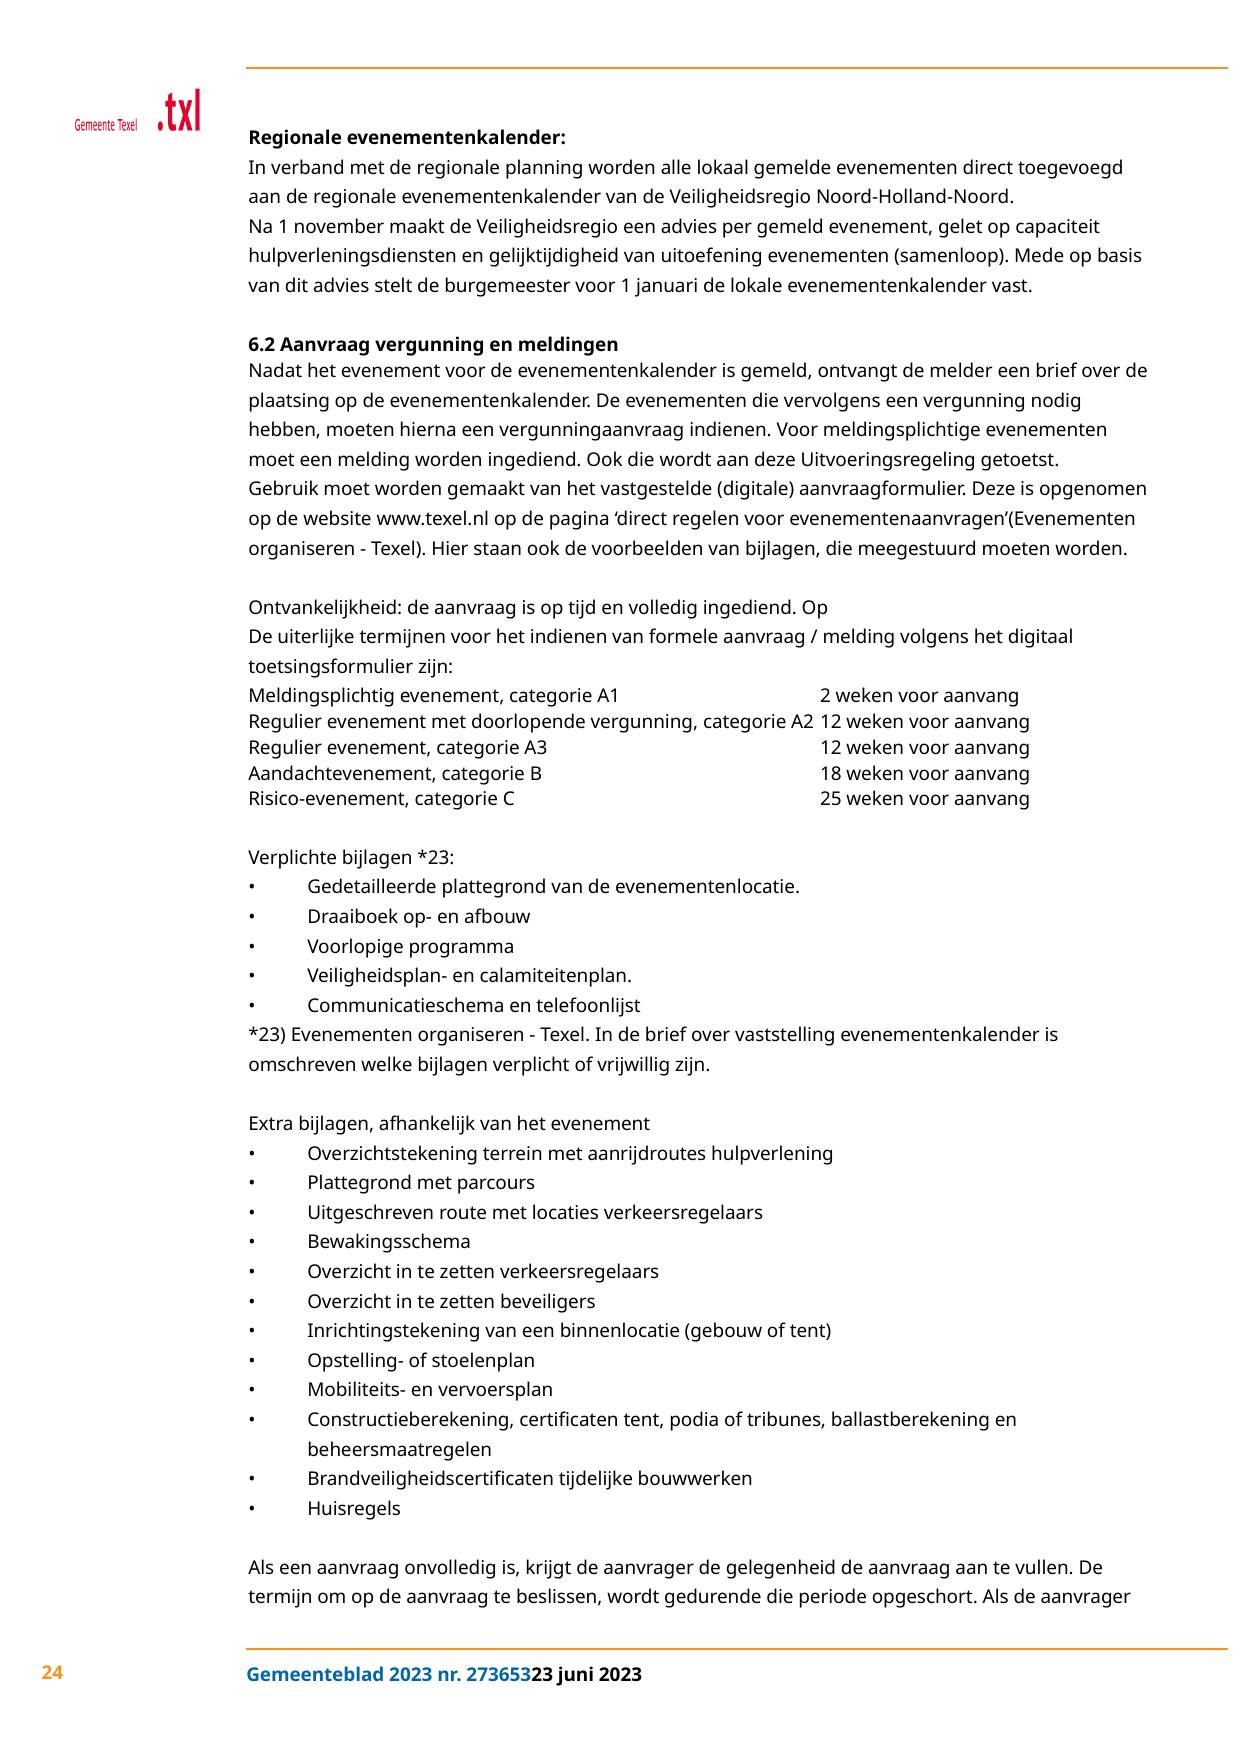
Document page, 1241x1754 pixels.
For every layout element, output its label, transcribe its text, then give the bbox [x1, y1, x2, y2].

text 6.2 Aanvraag vergunning en meldingen [248, 331, 1152, 357]
table_header 2 weken voor aanvang [820, 683, 1152, 708]
table_cell 12 weken voor aanvang [820, 709, 1152, 734]
table_cell 25 weken voor aanvang [820, 786, 1152, 811]
list Overzichtstekening terrein met aanrijdroutes hulpverlening [248, 1140, 1152, 1166]
list Communicatieschema en telefoonlijst [248, 992, 1152, 1018]
table_cell Regulier evenement met doorlopende vergunning, categorie A2 [248, 709, 820, 734]
text Na 1 november maakt de Veiligheidsregio een advies per gemeld evenement, gelet op capaciteit hulpverleningsdiensten en gelijktijdigheid van uitoefening evenementen (samenloop). Mede op basis van dit advies stelt de burgemeester voor 1 januari de lokale evenementenkalender vast. [248, 213, 1152, 298]
list Veiligheidsplan- en calamiteitenplan. [248, 962, 1152, 988]
text Nadat het evenement voor de evenementenkalender is gemeld, ontvangt de melder een brief over de plaatsing op de evenementenkalender. De evenementen die vervolgens een vergunning nodig hebben, moeten hierna een vergunningaanvraag indienen. Voor meldingsplichtige evenementen moet een melding worden ingediend. Ook die wordt aan deze Uitvoeringsregeling getoetst. [248, 357, 1152, 472]
table_cell Regulier evenement, categorie A3 [248, 734, 820, 760]
list Plattegrond met parcours [248, 1169, 1152, 1195]
table_cell Risico-evenement, categorie C [248, 786, 820, 811]
table_cell Aandachtevenement, categorie B [248, 760, 820, 786]
list Overzicht in te zetten verkeersregelaars [248, 1258, 1152, 1284]
list Constructieberekening, certificaten tent, podia of tribunes, ballastberekening en beheersmaatregelen [248, 1406, 1152, 1462]
text Verplichte bijlagen *23: [248, 844, 1152, 870]
list Inrichtingstekening van een binnenlocatie (gebouw of tent) [248, 1317, 1152, 1343]
text De uiterlijke termijnen voor het indienen van formele aanvraag / melding volgens het digitaal toetsingsformulier zijn: [248, 623, 1152, 679]
list Mobiliteits- en vervoersplan [248, 1377, 1152, 1402]
list Opstelling- of stoelenplan [248, 1347, 1152, 1373]
text In verband met de regionale planning worden alle lokaal gemelde evenementen direct toegevoegd aan de regionale evenementenkalender van de Veiligheidsregio Noord-Holland-Noord. [248, 154, 1152, 209]
table_cell 12 weken voor aanvang [820, 734, 1152, 760]
list Brandveiligheidscertificaten tijdelijke bouwwerken [248, 1465, 1152, 1491]
list Overzicht in te zetten beveiligers [248, 1288, 1152, 1314]
list Draaiboek op- en afbouw [248, 903, 1152, 929]
text Regionale evenementenkalender: [248, 124, 1152, 150]
list Voorlopige programma [248, 933, 1152, 959]
list Huisregels [248, 1495, 1152, 1521]
text Gebruik moet worden gemaakt van het vastgestelde (digitale) aanvraagformulier. Deze is opgenomen op de website www.texel.nl op de pagina ‘direct regelen voor evenementenaanvragen’(Evenementen organiseren - Texel). Hier staan ook de voorbeelden van bijlagen, die meegestuurd moeten worden. [248, 476, 1152, 560]
list Gedetailleerde plattegrond van de evenementenlocatie. [248, 874, 1152, 899]
table_cell 18 weken voor aanvang [820, 760, 1152, 786]
list Bewakingsschema [248, 1229, 1152, 1254]
table_header Meldingsplichtig evenement, categorie A1 [248, 683, 820, 708]
text Als een aanvraag onvolledig is, krijgt de aanvrager de gelegenheid de aanvraag aan te vullen. De termijn om op de aanvraag te beslissen, wordt gedurende die periode opgeschort. Als de aanvrager [248, 1554, 1152, 1609]
list Uitgeschreven route met locaties verkeersregelaars [248, 1199, 1152, 1225]
text Extra bijlagen, afhankelijk van het evenement [248, 1110, 1152, 1136]
text Ontvankelijkheid: de aanvraag is op tijd en volledig ingediend. Op [248, 594, 1152, 619]
text *23) Evenementen organiseren - Texel. In de brief over vaststelling evenementenkalender is omschreven welke bijlagen verplicht of vrijwillig zijn. [248, 1022, 1152, 1077]
picture [41, 47, 231, 172]
